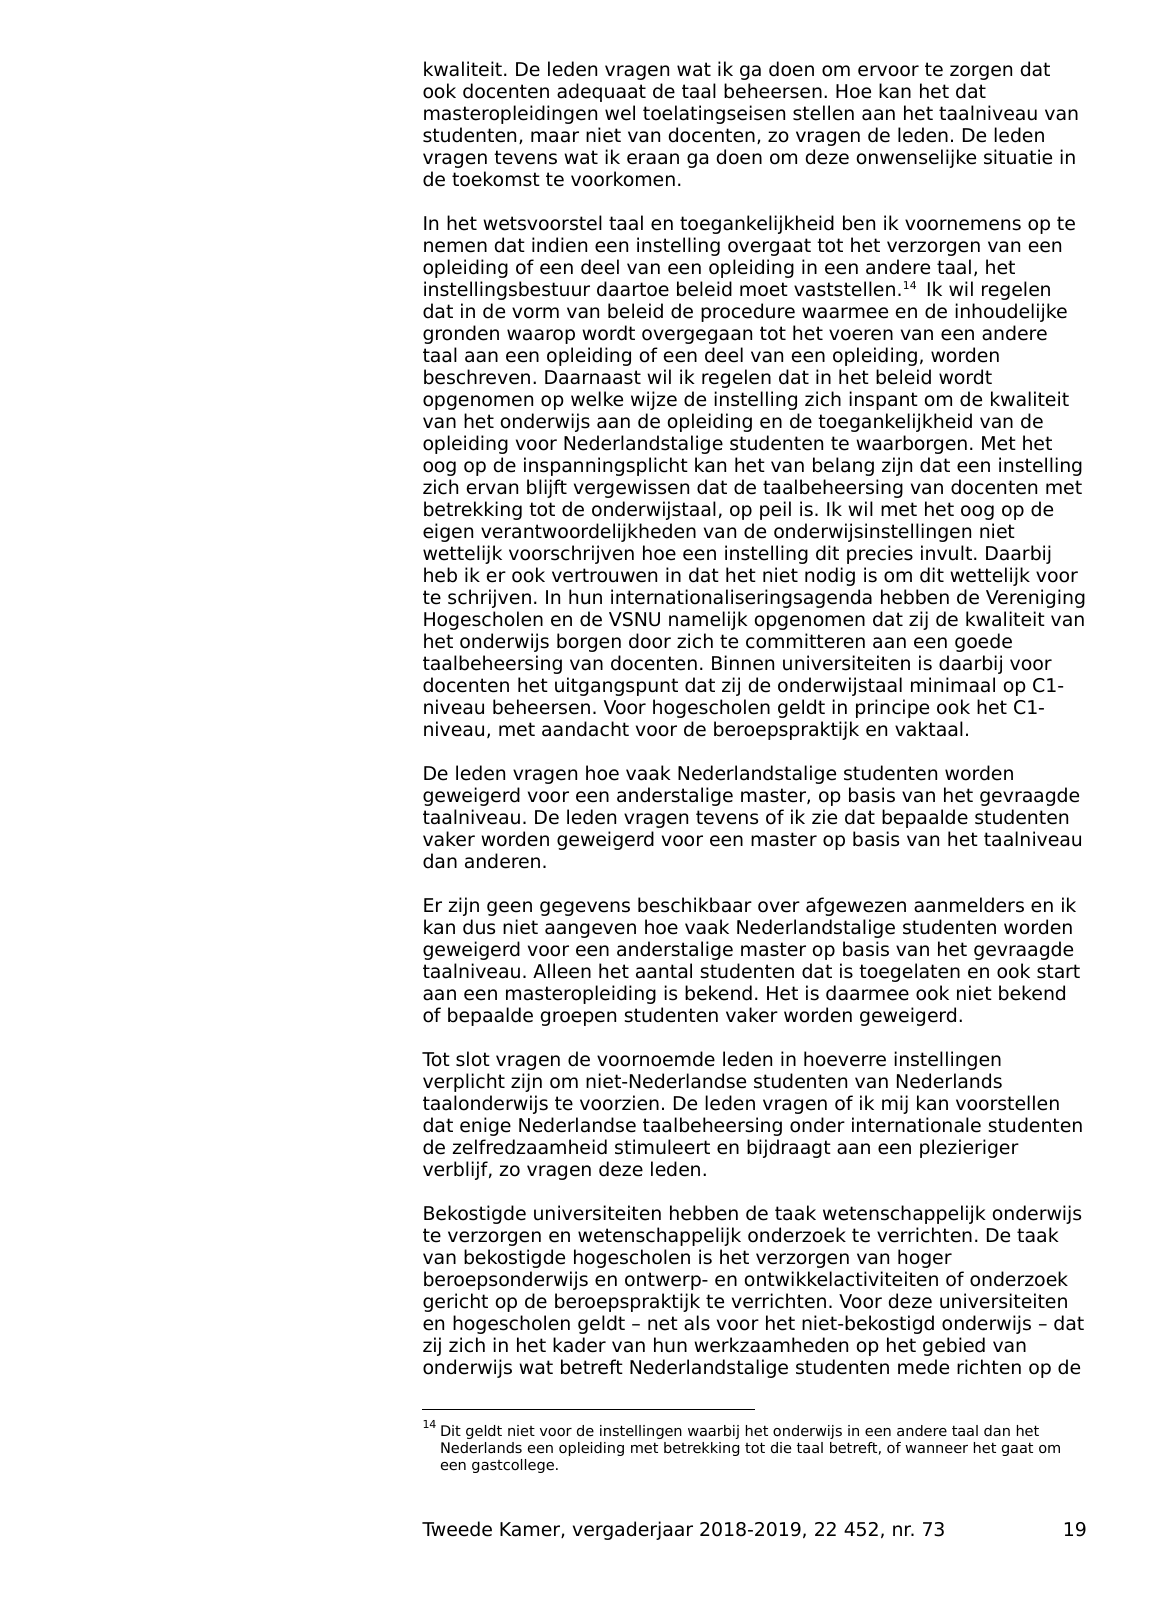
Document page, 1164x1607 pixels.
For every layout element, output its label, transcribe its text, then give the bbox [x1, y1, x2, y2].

text Tot slot vragen de voornoemde leden in hoeverre instellingen verplicht zijn om niet-Nederlandse studenten van Nederlands taalonderwijs te voorzien. De leden vragen of ik mij kan voorstellen dat enige Nederlandse taalbeheersing onder internationale studenten de zelfredzaamheid stimuleert en bijdraagt aan een plezieriger verblijf, zo vragen deze leden. [422, 1049, 1087, 1181]
text De leden vragen hoe vaak Nederlandstalige studenten worden geweigerd voor een anderstalige master, op basis van het gevraagde taalniveau. De leden vragen tevens of ik zie dat bepaalde studenten vaker worden geweigerd voor een master op basis van het taalniveau dan anderen. [422, 763, 1087, 873]
text kwaliteit. De leden vragen wat ik ga doen om ervoor te zorgen dat ook docenten adequaat de taal beheersen. Hoe kan het dat masteropleidingen wel toelatingseisen stellen aan het taalniveau van studenten, maar niet van docenten, zo vragen de leden. De leden vragen tevens wat ik eraan ga doen om deze onwenselijke situatie in de toekomst te voorkomen. [422, 59, 1087, 191]
text In het wetsvoorstel taal en toegankelijkheid ben ik voornemens op te nemen dat indien een instelling overgaat tot het verzorgen van een opleiding of een deel van een opleiding in een andere taal, het instellingsbestuur daartoe beleid moet vaststellen. Ik wil regelen dat in de vorm van beleid de procedure waarmee en de inhoudelijke gronden waarop wordt overgegaan tot het voeren van een andere taal aan een opleiding of een deel van een opleiding, worden beschreven. Daarnaast wil ik regelen dat in het beleid wordt opgenomen op welke wijze de instelling zich inspant om de kwaliteit van het onderwijs aan de opleiding en de toegankelijkheid van de opleiding voor Nederlandstalige studenten te waarborgen. Met het oog op de inspanningsplicht kan het van belang zijn dat een instelling zich ervan blijft vergewissen dat de taalbeheersing van docenten met betrekking tot de onderwijstaal, op peil is. Ik wil met het oog op de eigen verantwoordelijkheden van de onderwijsinstellingen niet wettelijk voorschrijven hoe een instelling dit precies invult. Daarbij heb ik er ook vertrouwen in dat het niet nodig is om dit wettelijk voor te schrijven. In hun internationaliseringsagenda hebben de Vereniging Hogescholen en de VSNU namelijk opgenomen dat zij de kwaliteit van het onderwijs borgen door zich te committeren aan een goede taalbeheersing van docenten. Binnen universiteiten is daarbij voor docenten het uitgangspunt dat zij de onderwijstaal minimaal op C1-niveau beheersen. Voor hogescholen geldt in principe ook het C1-niveau, met aandacht voor de beroepspraktijk en vaktaal. [422, 213, 1087, 741]
text Dit geldt niet voor de instellingen waarbij het onderwijs in een andere taal dan het Nederlands een opleiding met betrekking tot die taal betreft, of wanneer het gaat om een gastcollege. [422, 1418, 1087, 1474]
text Bekostigde universiteiten hebben de taak wetenschappelijk onderwijs te verzorgen en wetenschappelijk onderzoek te verrichten. De taak van bekostigde hogescholen is het verzorgen van hoger beroepsonderwijs en ontwerp- en ontwikkelactiviteiten of onderzoek gericht op de beroepspraktijk te verrichten. Voor deze universiteiten en hogescholen geldt – net als voor het niet-bekostigd onderwijs – dat zij zich in het kader van hun werkzaamheden op het gebied van onderwijs wat betreft Nederlandstalige studenten mede richten op de [422, 1203, 1087, 1379]
text Er zijn geen gegevens beschikbaar over afgewezen aanmelders en ik kan dus niet aangeven hoe vaak Nederlandstalige studenten worden geweigerd voor een anderstalige master op basis van het gevraagde taalniveau. Alleen het aantal studenten dat is toegelaten en ook start aan een masteropleiding is bekend. Het is daarmee ook niet bekend of bepaalde groepen studenten vaker worden geweigerd. [422, 895, 1087, 1027]
